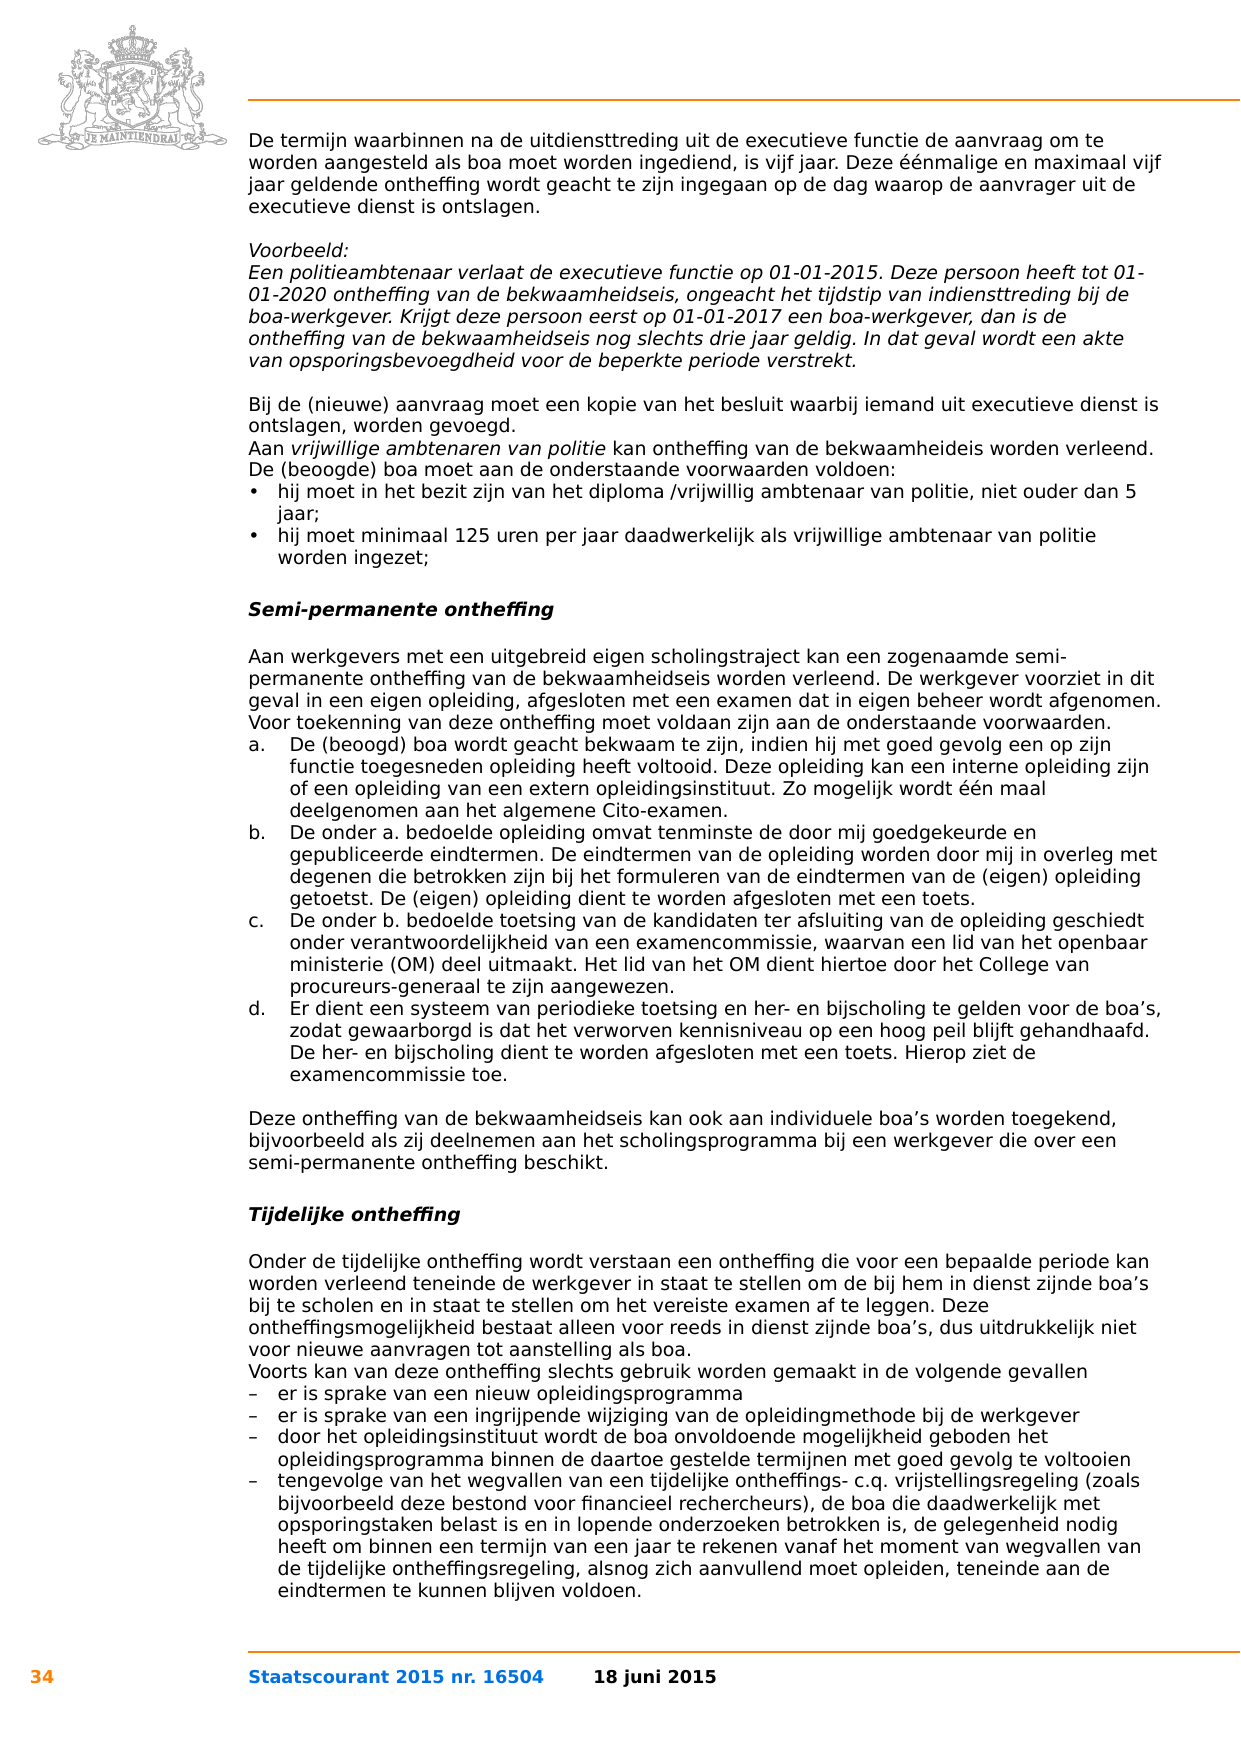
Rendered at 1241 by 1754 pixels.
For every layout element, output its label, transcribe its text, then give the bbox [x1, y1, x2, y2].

text Voor toekenning van deze ontheffing moet voldaan zijn aan de onderstaande voorwaarden. [248, 712, 1163, 734]
text – er is sprake van een ingrijpende wijziging van de opleidingmethode bij de werkgever [248, 1404, 1163, 1426]
text Onder de tijdelijke ontheffing wordt verstaan een ontheffing die voor een bepaalde periode kan worden verleend teneinde de werkgever in staat te stellen om de bij hem in dienst zijnde boa’s bij te scholen en in staat te stellen om het vereiste examen af te leggen. Deze ontheffingsmogelijkheid bestaat alleen voor reeds in dienst zijnde boa’s, dus uitdrukkelijk niet voor nieuwe aanvragen tot aanstelling als boa. [248, 1251, 1163, 1361]
text d. Er dient een systeem van periodieke toetsing en her- en bijscholing te gelden voor de boa’s, zodat gewaarborgd is dat het verworven kennisniveau op een hoog peil blijft gehandhaafd. De her- en bijscholing dient te worden afgesloten met een toets. Hierop ziet de examencommissie toe. [248, 998, 1163, 1086]
text Bij de (nieuwe) aanvraag moet een kopie van het besluit waarbij iemand uit executieve dienst is ontslagen, worden gevoegd. [248, 393, 1163, 437]
text b. De onder a. bedoelde opleiding omvat tenminste de door mij goedgekeurde en gepubliceerde eindtermen. De eindtermen van de opleiding worden door mij in overleg met degenen die betrokken zijn bij het formuleren van de eindtermen van de (eigen) opleiding getoetst. De (eigen) opleiding dient te worden afgesloten met een toets. [248, 822, 1163, 910]
text c. De onder b. bedoelde toetsing van de kandidaten ter afsluiting van de opleiding geschiedt onder verantwoordelijkheid van een examencommissie, waarvan een lid van het openbaar ministerie (OM) deel uitmaakt. Het lid van het OM dient hiertoe door het College van procureurs-generaal te zijn aangewezen. [248, 910, 1163, 998]
subtitle Semi-permanente ontheffing [248, 599, 1163, 621]
text Voorbeeld: [248, 240, 1163, 262]
text – er is sprake van een nieuw opleidingsprogramma [248, 1382, 1163, 1404]
text • hij moet in het bezit zijn van het diploma /vrijwillig ambtenaar van politie, niet ouder dan 5 jaar; [248, 481, 1163, 525]
text Aan werkgevers met een uitgebreid eigen scholingstraject kan een zogenaamde semi-permanente ontheffing van de bekwaamheidseis worden verleend. De werkgever voorziet in dit geval in een eigen opleiding, afgesloten met een examen dat in eigen beheer wordt afgenomen. [248, 646, 1163, 712]
subtitle Tijdelijke ontheffing [248, 1204, 1163, 1226]
text – door het opleidingsinstituut wordt de boa onvoldoende mogelijkheid geboden het opleidingsprogramma binnen de daartoe gestelde termijnen met goed gevolg te voltooien [248, 1426, 1163, 1470]
text – tengevolge van het wegvallen van een tijdelijke ontheffings- c.q. vrijstellingsregeling (zoals bijvoorbeeld deze bestond voor financieel rechercheurs), de boa die daadwerkelijk met opsporingstaken belast is en in lopende onderzoeken betrokken is, de gelegenheid nodig heeft om binnen een termijn van een jaar te rekenen vanaf het moment van wegvallen van de tijdelijke ontheffingsregeling, alsnog zich aanvullend moet opleiden, teneinde aan de eindtermen te kunnen blijven voldoen. [248, 1470, 1163, 1602]
text Aan vrijwillige ambtenaren van politie kan ontheffing van de bekwaamheideis worden verleend. De (beoogde) boa moet aan de onderstaande voorwaarden voldoen: [248, 437, 1163, 481]
text Een politieambtenaar verlaat de executieve functie op 01-01-2015. Deze persoon heeft tot 01-01-2020 ontheffing van de bekwaamheidseis, ongeacht het tijdstip van indiensttreding bij de boa-werkgever. Krijgt deze persoon eerst op 01-01-2017 een boa-werkgever, dan is de ontheffing van de bekwaamheidseis nog slechts drie jaar geldig. In dat geval wordt een akte van opsporingsbevoegdheid voor de beperkte periode verstrekt. [248, 262, 1163, 372]
text Deze ontheffing van de bekwaamheidseis kan ook aan individuele boa’s worden toegekend, bijvoorbeeld als zij deelnemen aan het scholingsprogramma bij een werkgever die over een semi-permanente ontheffing beschikt. [248, 1108, 1163, 1174]
text • hij moet minimaal 125 uren per jaar daadwerkelijk als vrijwillige ambtenaar van politie worden ingezet; [248, 525, 1163, 569]
text a. De (beoogd) boa wordt geacht bekwaam te zijn, indien hij met goed gevolg een op zijn functie toegesneden opleiding heeft voltooid. Deze opleiding kan een interne opleiding zijn of een opleiding van een extern opleidingsinstituut. Zo mogelijk wordt één maal deelgenomen aan het algemene Cito-examen. [248, 734, 1163, 822]
picture [38, 25, 227, 150]
text Voorts kan van deze ontheffing slechts gebruik worden gemaakt in de volgende gevallen [248, 1361, 1163, 1382]
text De termijn waarbinnen na de uitdiensttreding uit de executieve functie de aanvraag om te worden aangesteld als boa moet worden ingediend, is vijf jaar. Deze éénmalige en maximaal vijf jaar geldende ontheffing wordt geacht te zijn ingegaan op de dag waarop de aanvrager uit de executieve dienst is ontslagen. [248, 130, 1163, 218]
